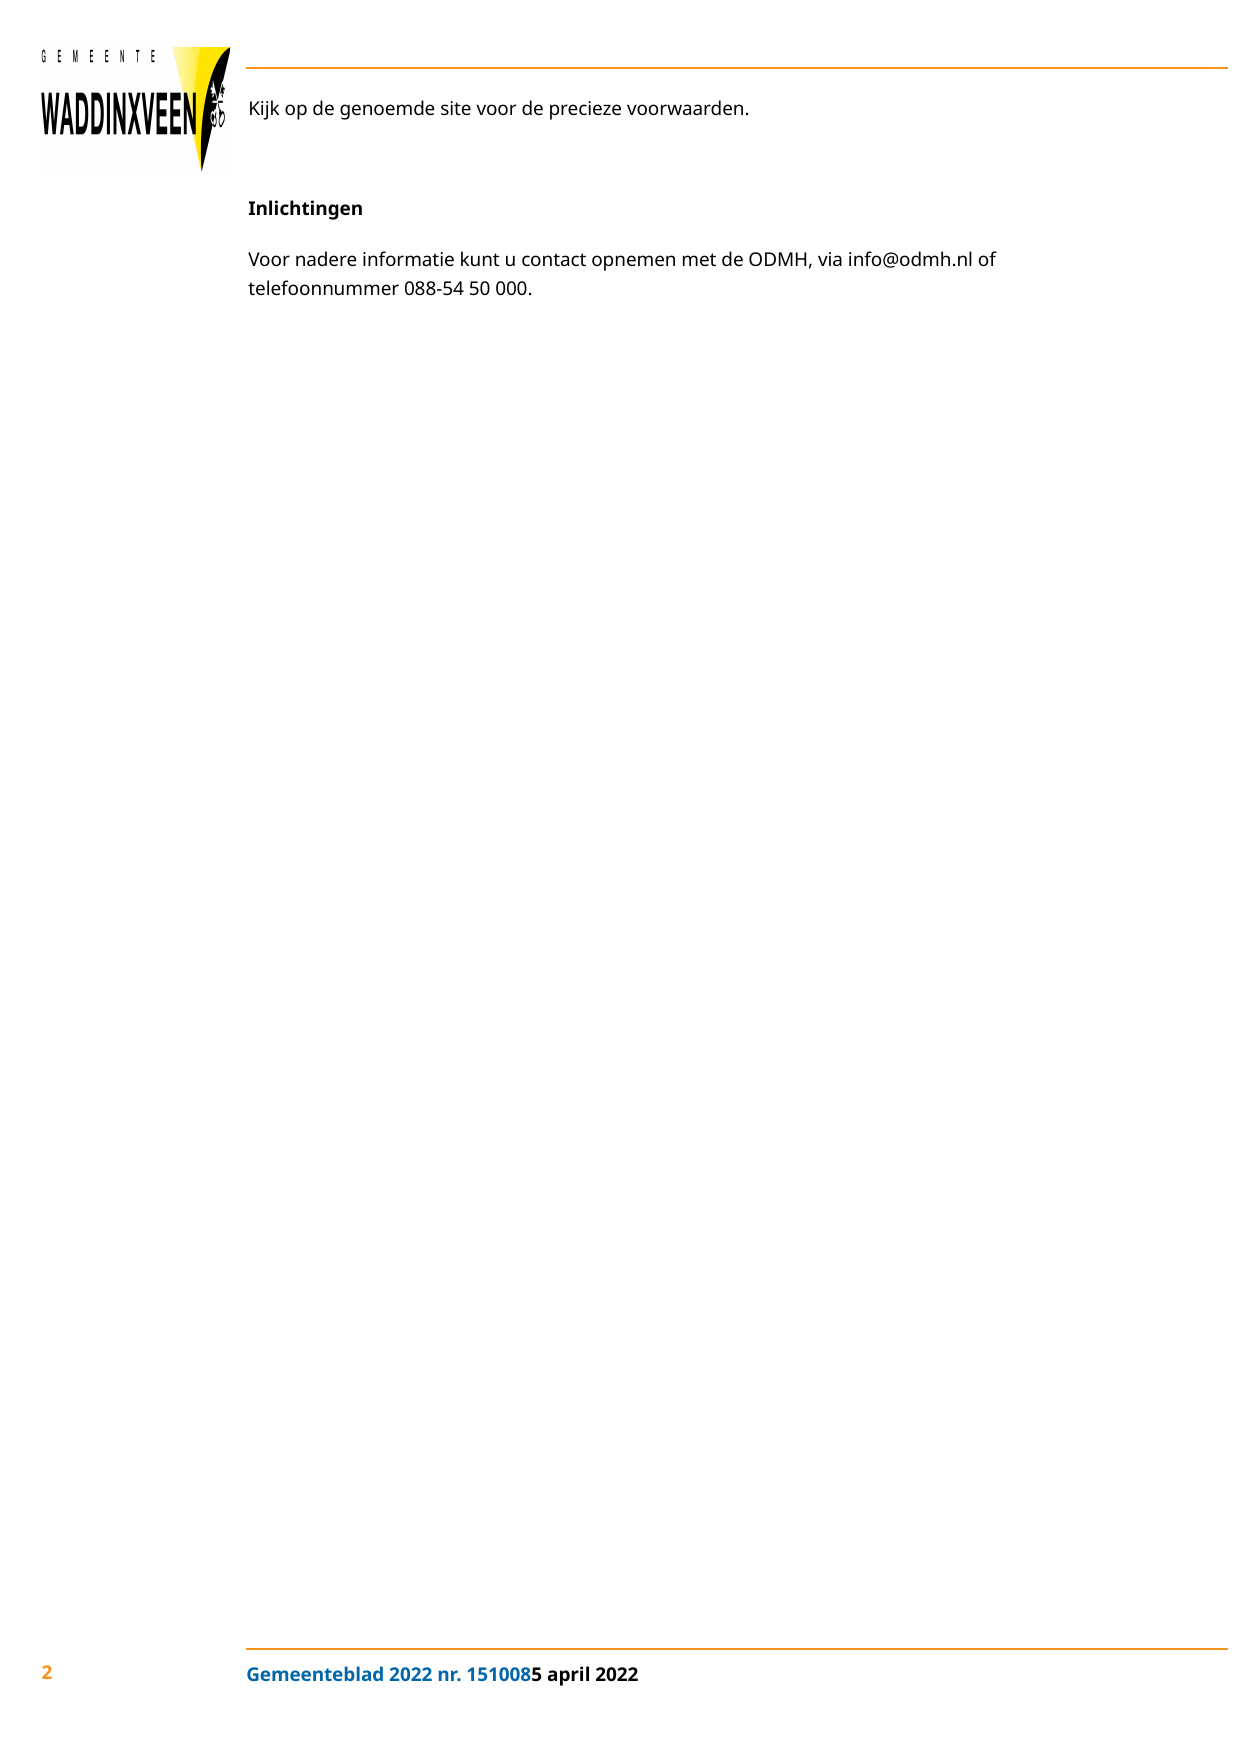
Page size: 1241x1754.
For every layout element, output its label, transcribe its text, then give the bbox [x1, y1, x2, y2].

text Voor nadere informatie kunt u contact opnemen met de ODMH, via info@odmh.nl of telefoonnummer 088-54 50 000. [248, 246, 1152, 301]
text Inlichtingen [248, 196, 1152, 221]
text Kijk op de genoemde site voor de precieze voorwaarden. [248, 95, 1152, 121]
picture [41, 47, 231, 172]
